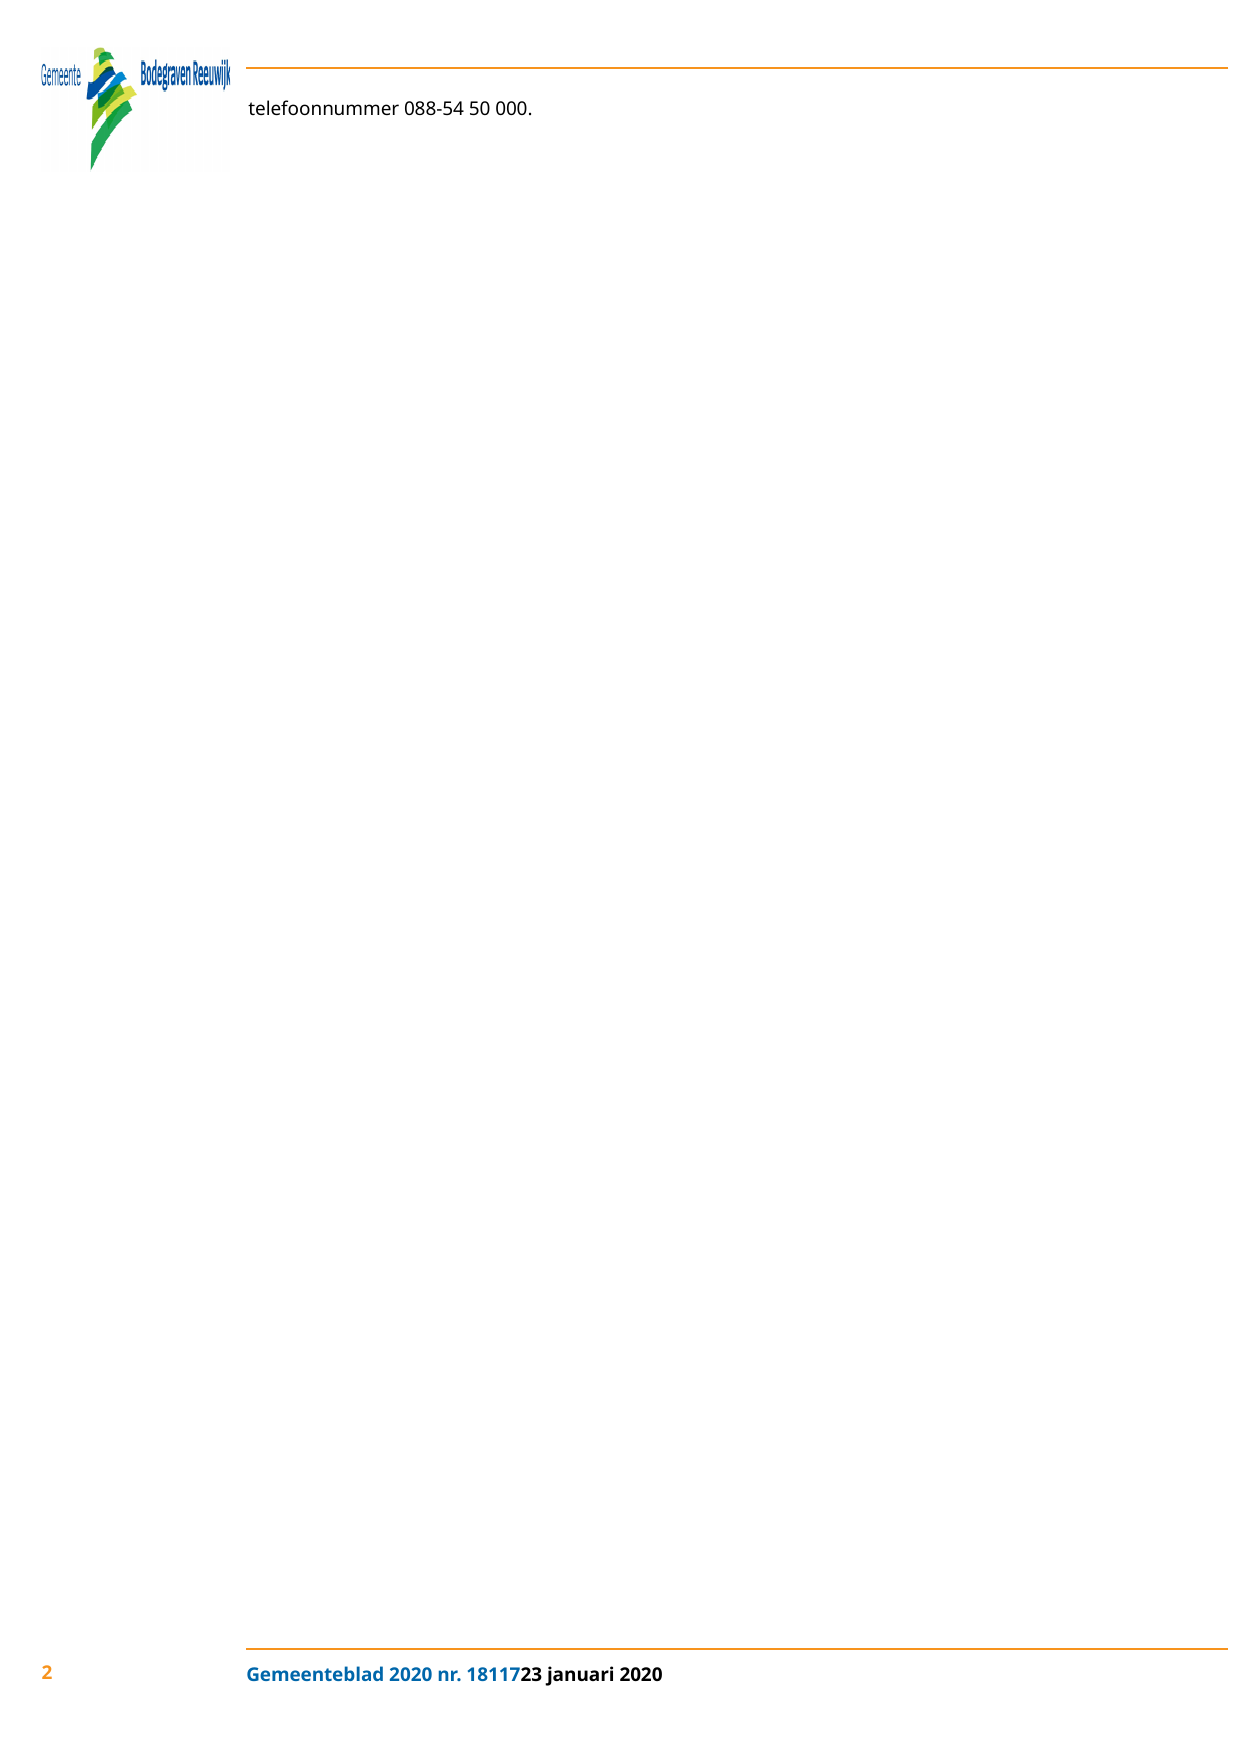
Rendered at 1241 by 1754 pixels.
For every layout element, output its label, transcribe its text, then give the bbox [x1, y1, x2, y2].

picture [41, 47, 231, 172]
text telefoonnummer 088-54 50 000. [248, 95, 1152, 121]
